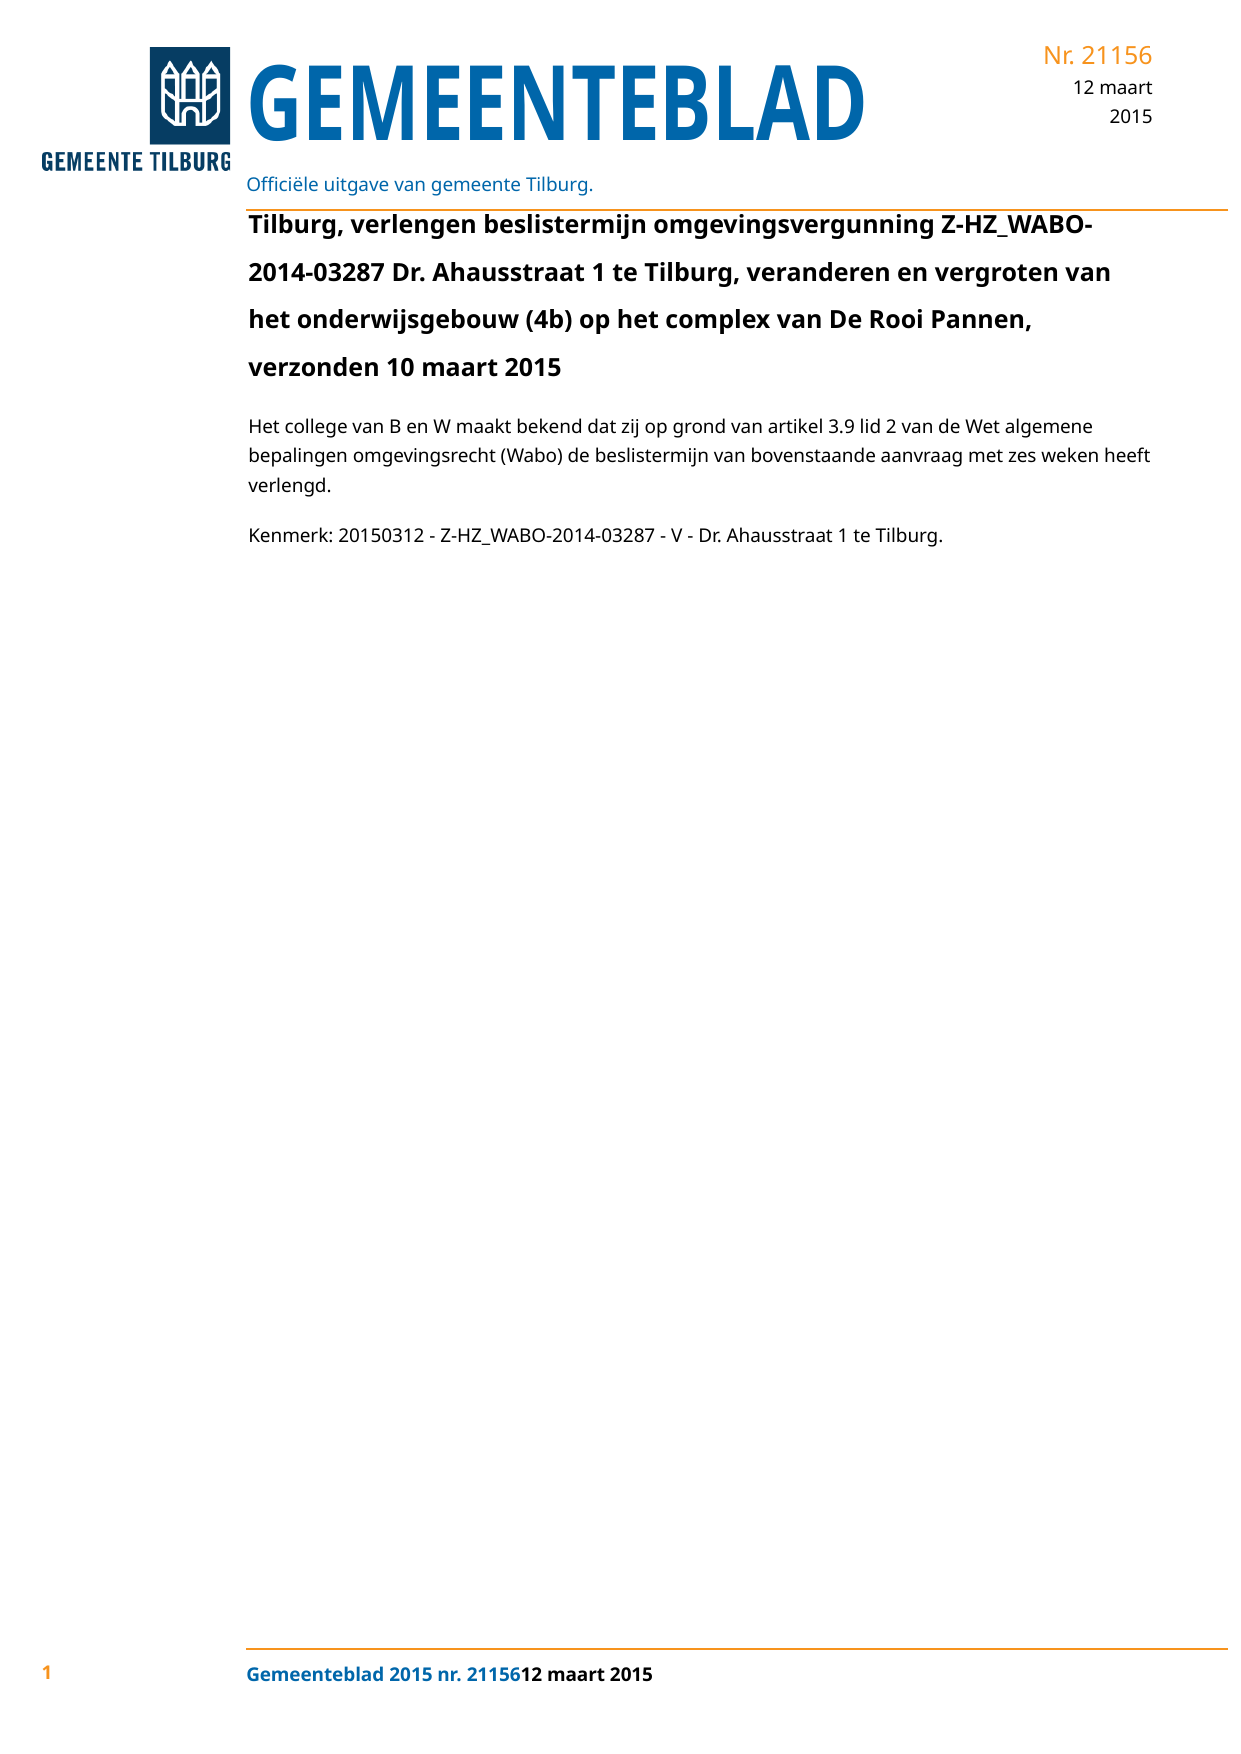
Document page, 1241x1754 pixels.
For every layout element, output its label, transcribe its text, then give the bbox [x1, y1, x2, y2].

text Kenmerk: 20150312 - Z-HZ_WABO-2014-03287 - V - Dr. Ahausstraat 1 te Tilburg. [248, 523, 1152, 548]
picture [41, 47, 231, 172]
text Tilburg, verlengen beslistermijn omgevingsvergunning Z-HZ_WABO-2014-03287 Dr. Ahausstraat 1 te Tilburg, veranderen en vergroten van het onderwijsgebouw (4b) op het complex van De Rooi Pannen, verzonden 10 maart 2015 [248, 211, 1152, 384]
text Het college van B en W maakt bekend dat zij op grond van artikel 3.9 lid 2 van de Wet algemene bepalingen omgevingsrecht (Wabo) de beslistermijn van bovenstaande aanvraag met zes weken heeft verlengd. [248, 413, 1152, 498]
